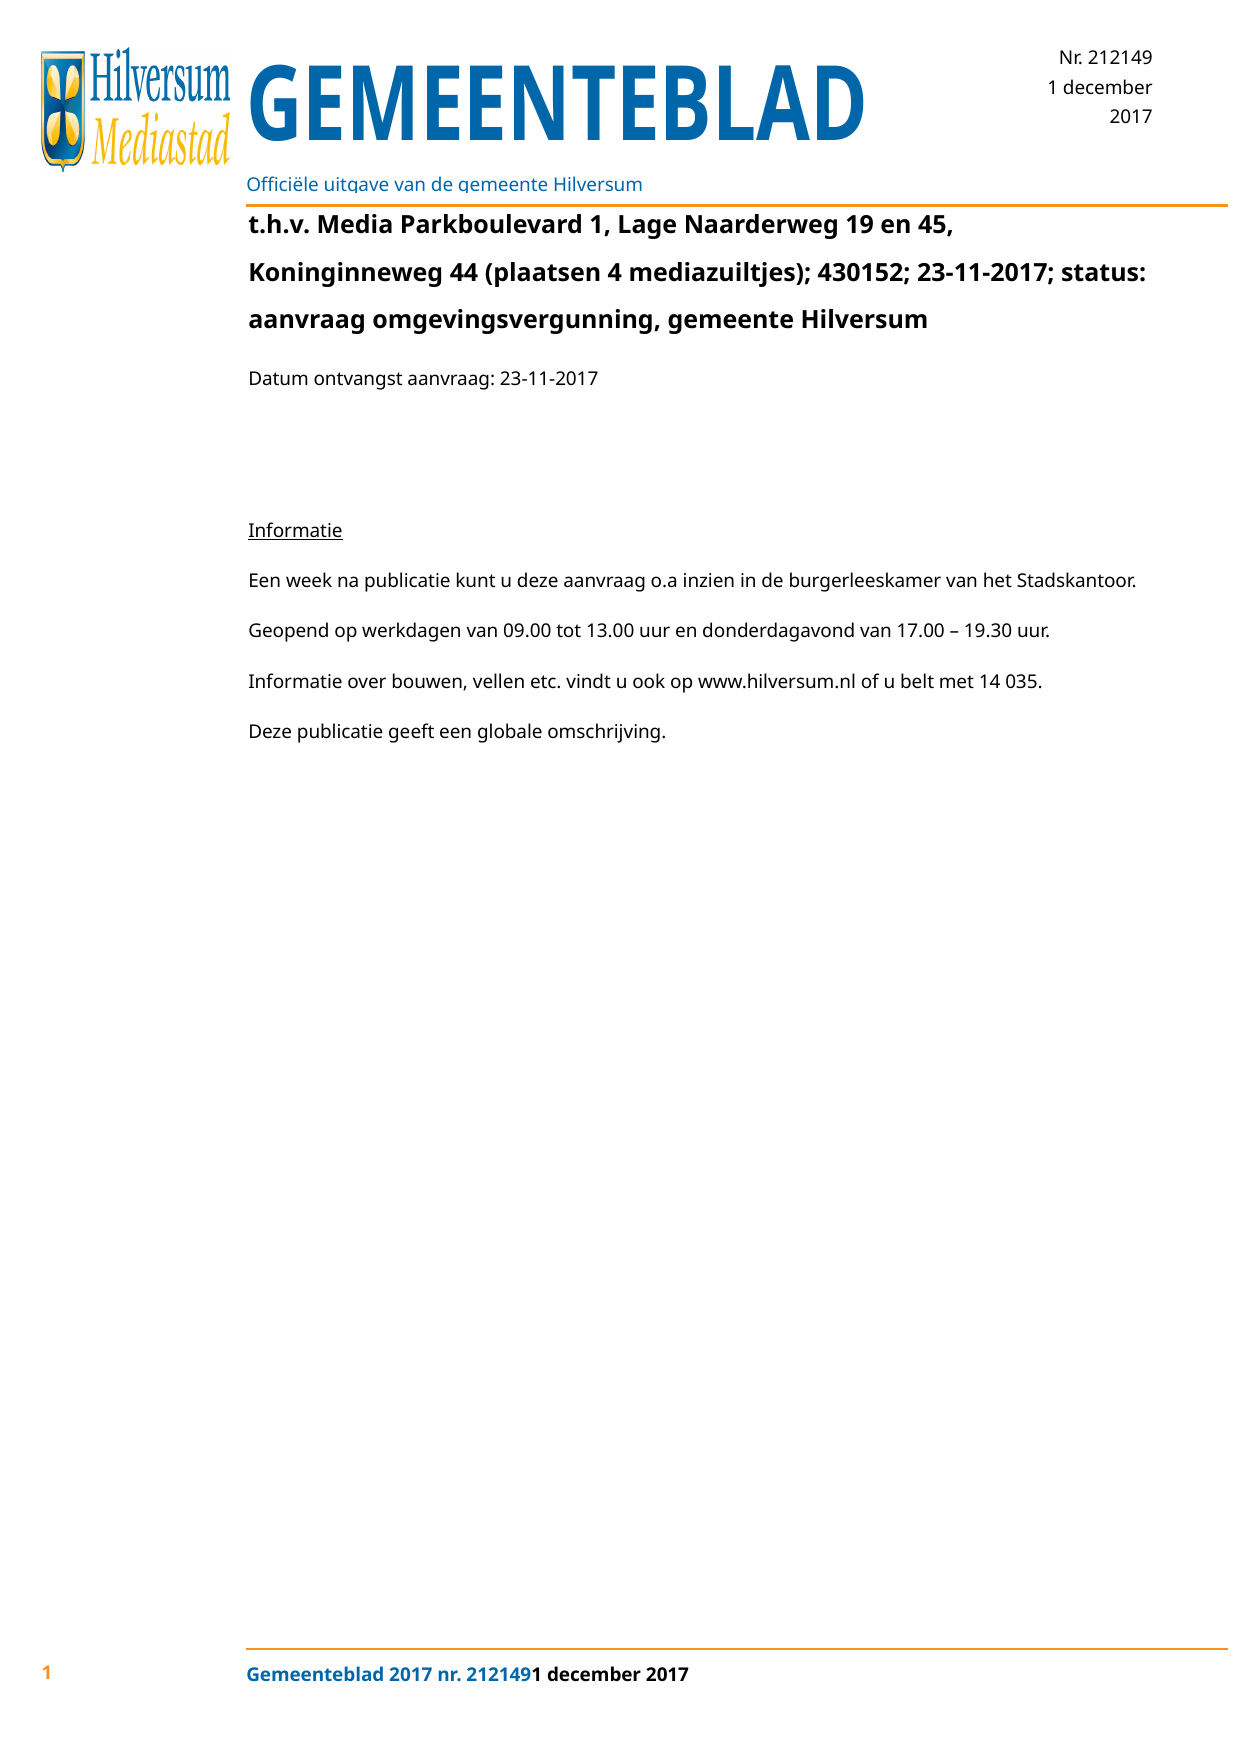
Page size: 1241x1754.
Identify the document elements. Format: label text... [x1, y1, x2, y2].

text Geopend op werkdagen van 09.00 tot 13.00 uur en donderdagavond van 17.00 – 19.30 uur. [248, 618, 1152, 643]
picture [41, 47, 231, 172]
text Deze publicatie geeft een globale omschrijving. [248, 718, 1152, 744]
text Informatie over bouwen, vellen etc. vindt u ook op www.hilversum.nl of u belt met 14 035. [248, 668, 1152, 694]
text Informatie [248, 517, 1152, 542]
text Een week na publicatie kunt u deze aanvraag o.a inzien in de burgerleeskamer van het Stadskantoor. [248, 567, 1152, 593]
text t.h.v. Media Parkboulevard 1, Lage Naarderweg 19 en 45, Koninginneweg 44 (plaatsen 4 mediazuiltjes); 430152; 23-11-2017; status: aanvraag omgevingsvergunning, gemeente Hilversum [248, 207, 1152, 336]
text Datum ontvangst aanvraag: 23-11-2017 [248, 366, 1152, 391]
